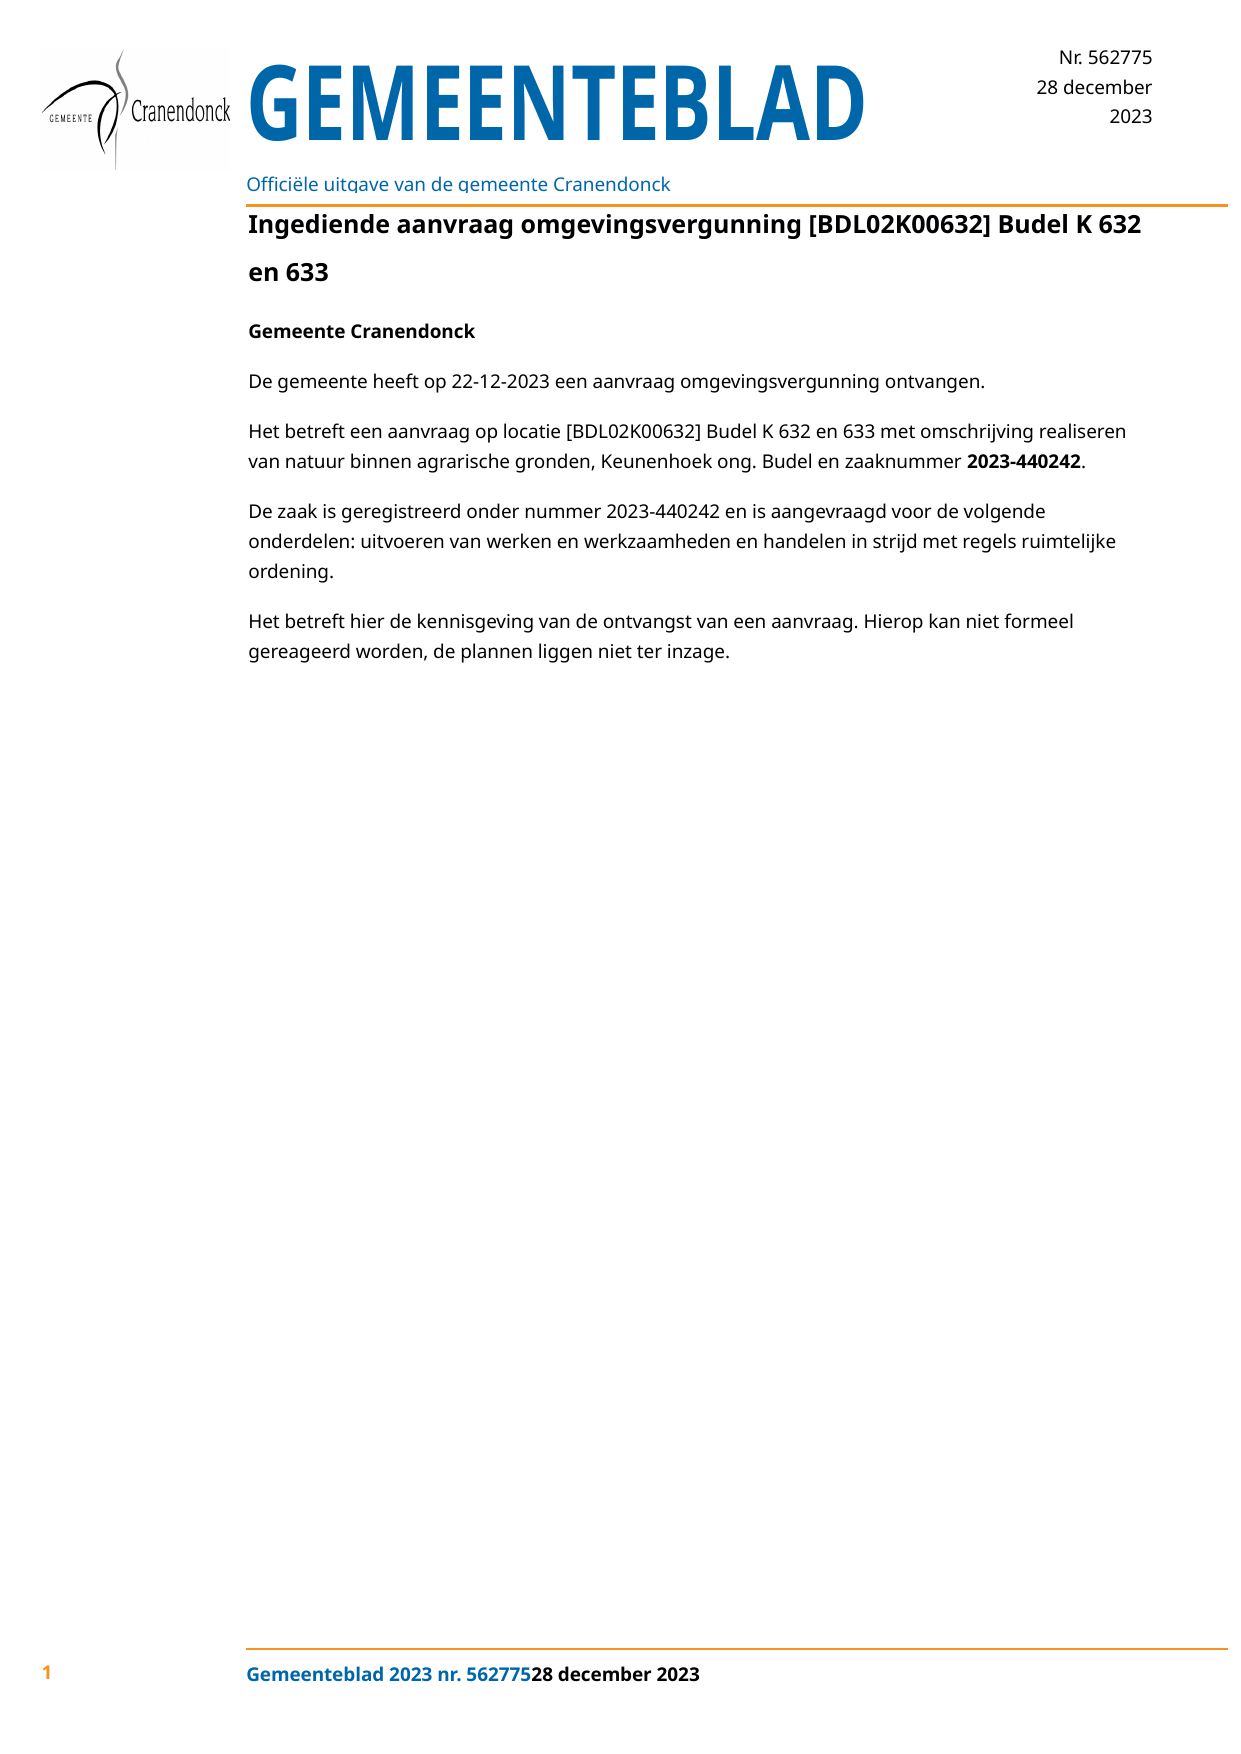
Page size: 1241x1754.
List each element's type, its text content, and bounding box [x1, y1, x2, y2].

picture [41, 47, 231, 172]
text Het betreft een aanvraag op locatie [BDL02K00632] Budel K 632 en 633 met omschrijving realiseren van natuur binnen agrarische gronden, Keunenhoek ong. Budel en zaaknummer 2023-440242. [248, 419, 1152, 474]
text Ingediende aanvraag omgevingsvergunning [BDL02K00632] Budel K 632 en 633 [248, 207, 1152, 288]
text De zaak is geregistreerd onder nummer 2023-440242 en is aangevraagd voor de volgende onderdelen: uitvoeren van werken en werkzaamheden en handelen in strijd met regels ruimtelijke ordening. [248, 499, 1152, 584]
text Het betreft hier de kennisgeving van de ontvangst van een aanvraag. Hierop kan niet formeel gereageerd worden, de plannen liggen niet ter inzage. [248, 608, 1152, 664]
text De gemeente heeft op 22-12-2023 een aanvraag omgevingsvergunning ontvangen. [248, 368, 1152, 394]
text Gemeente Cranendonck [248, 318, 1152, 344]
